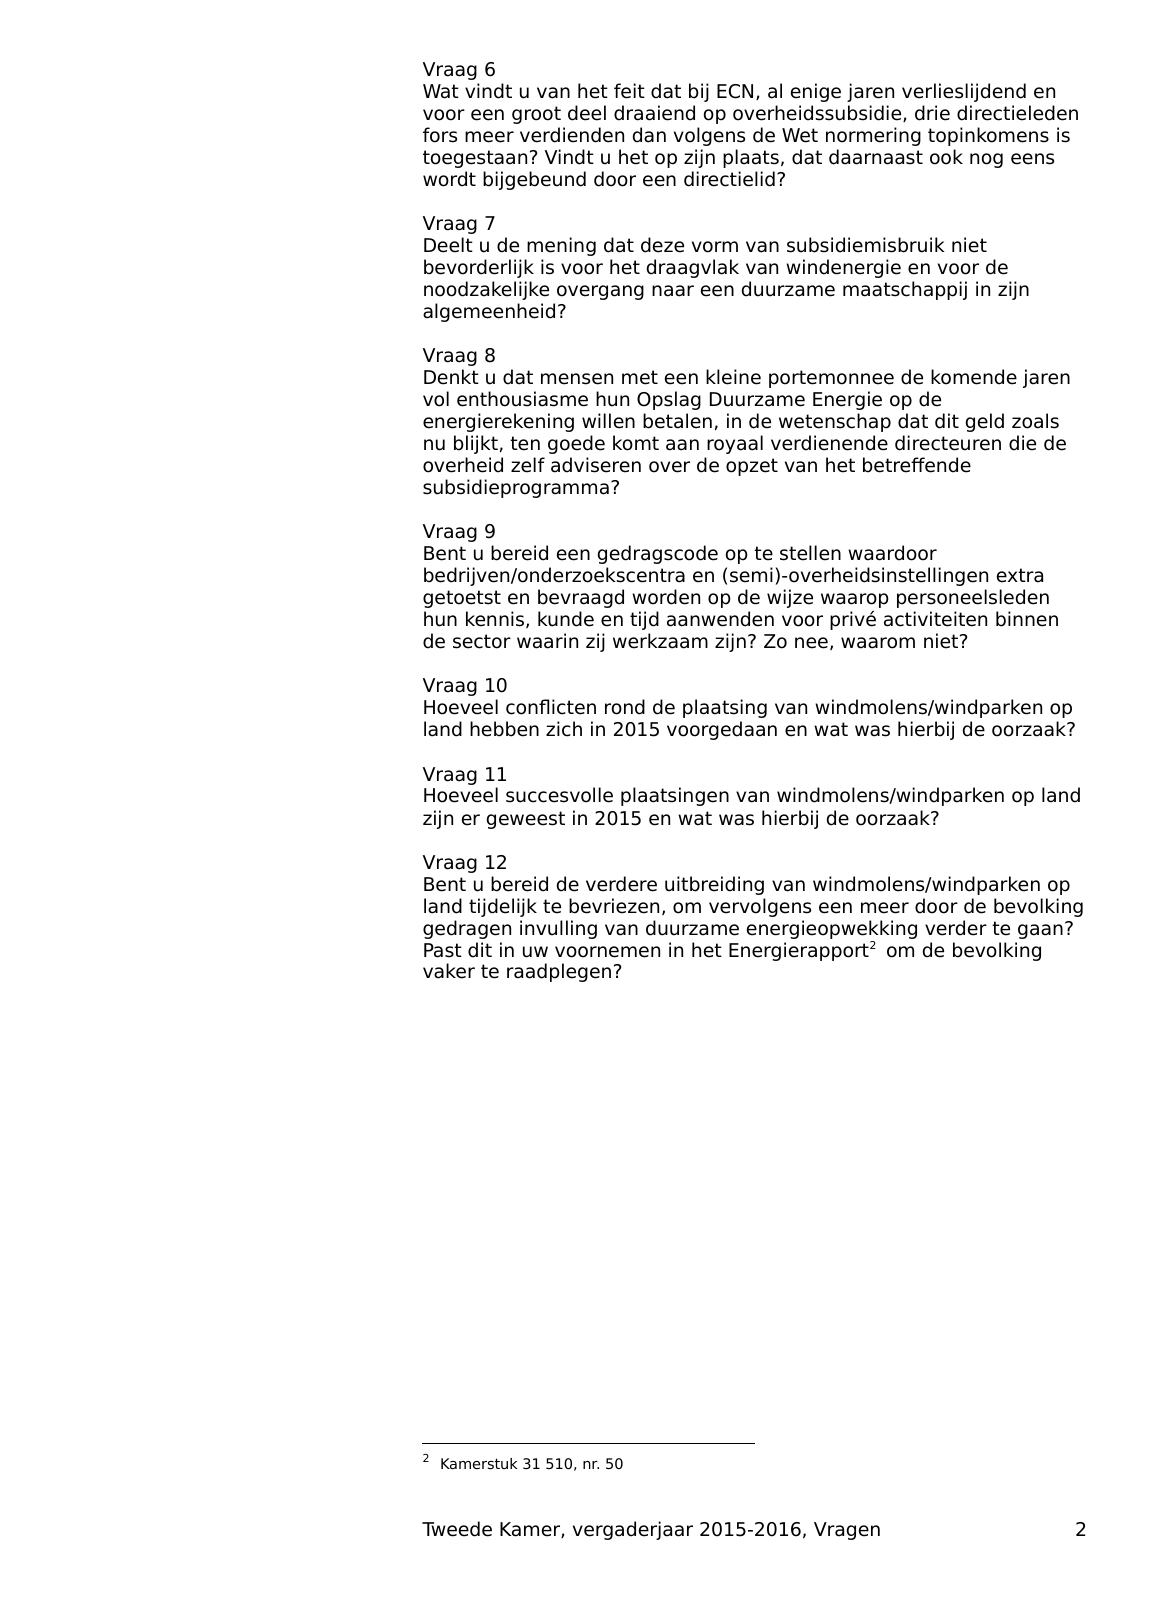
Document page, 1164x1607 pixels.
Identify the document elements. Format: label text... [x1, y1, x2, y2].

text Vraag 6 [422, 59, 1087, 81]
text Vraag 12 [422, 852, 1087, 873]
text Vraag 11 [422, 763, 1087, 785]
text Hoeveel conflicten rond de plaatsing van windmolens/windparken op land hebben zich in 2015 voorgedaan en wat was hierbij de oorzaak? [422, 697, 1087, 741]
text Deelt u de mening dat deze vorm van subsidiemisbruik niet bevorderlijk is voor het draagvlak van windenergie en voor de noodzakelijke overgang naar een duurzame maatschappij in zijn algemeenheid? [422, 235, 1087, 323]
text Vraag 9 [422, 521, 1087, 543]
text Bent u bereid de verdere uitbreiding van windmolens/windparken op land tijdelijk te bevriezen, om vervolgens een meer door de bevolking gedragen invulling van duurzame energieopwekking verder te gaan? Past dit in uw voornemen in het Energierapport om de bevolking vaker te raadplegen? [422, 873, 1087, 983]
text Vraag 7 [422, 213, 1087, 235]
text Denkt u dat mensen met een kleine portemonnee de komende jaren vol enthousiasme hun Opslag Duurzame Energie op de energierekening willen betalen, in de wetenschap dat dit geld zoals nu blijkt, ten goede komt aan royaal verdienende directeuren die de overheid zelf adviseren over de opzet van het betreffende subsidieprogramma? [422, 367, 1087, 499]
text Bent u bereid een gedragscode op te stellen waardoor bedrijven/onderzoekscentra en (semi)-overheidsinstellingen extra getoetst en bevraagd worden op de wijze waarop personeelsleden hun kennis, kunde en tijd aanwenden voor privé activiteiten binnen de sector waarin zij werkzaam zijn? Zo nee, waarom niet? [422, 543, 1087, 653]
text Vraag 10 [422, 675, 1087, 697]
text Vraag 8 [422, 345, 1087, 367]
text Wat vindt u van het feit dat bij ECN, al enige jaren verlieslijdend en voor een groot deel draaiend op overheidssubsidie, drie directieleden fors meer verdienden dan volgens de Wet normering topinkomens is toegestaan? Vindt u het op zijn plaats, dat daarnaast ook nog eens wordt bijgebeund door een directielid? [422, 81, 1087, 191]
text Kamerstuk 31 510, nr. 50 [422, 1452, 1087, 1474]
text Hoeveel succesvolle plaatsingen van windmolens/windparken op land zijn er geweest in 2015 en wat was hierbij de oorzaak? [422, 785, 1087, 829]
